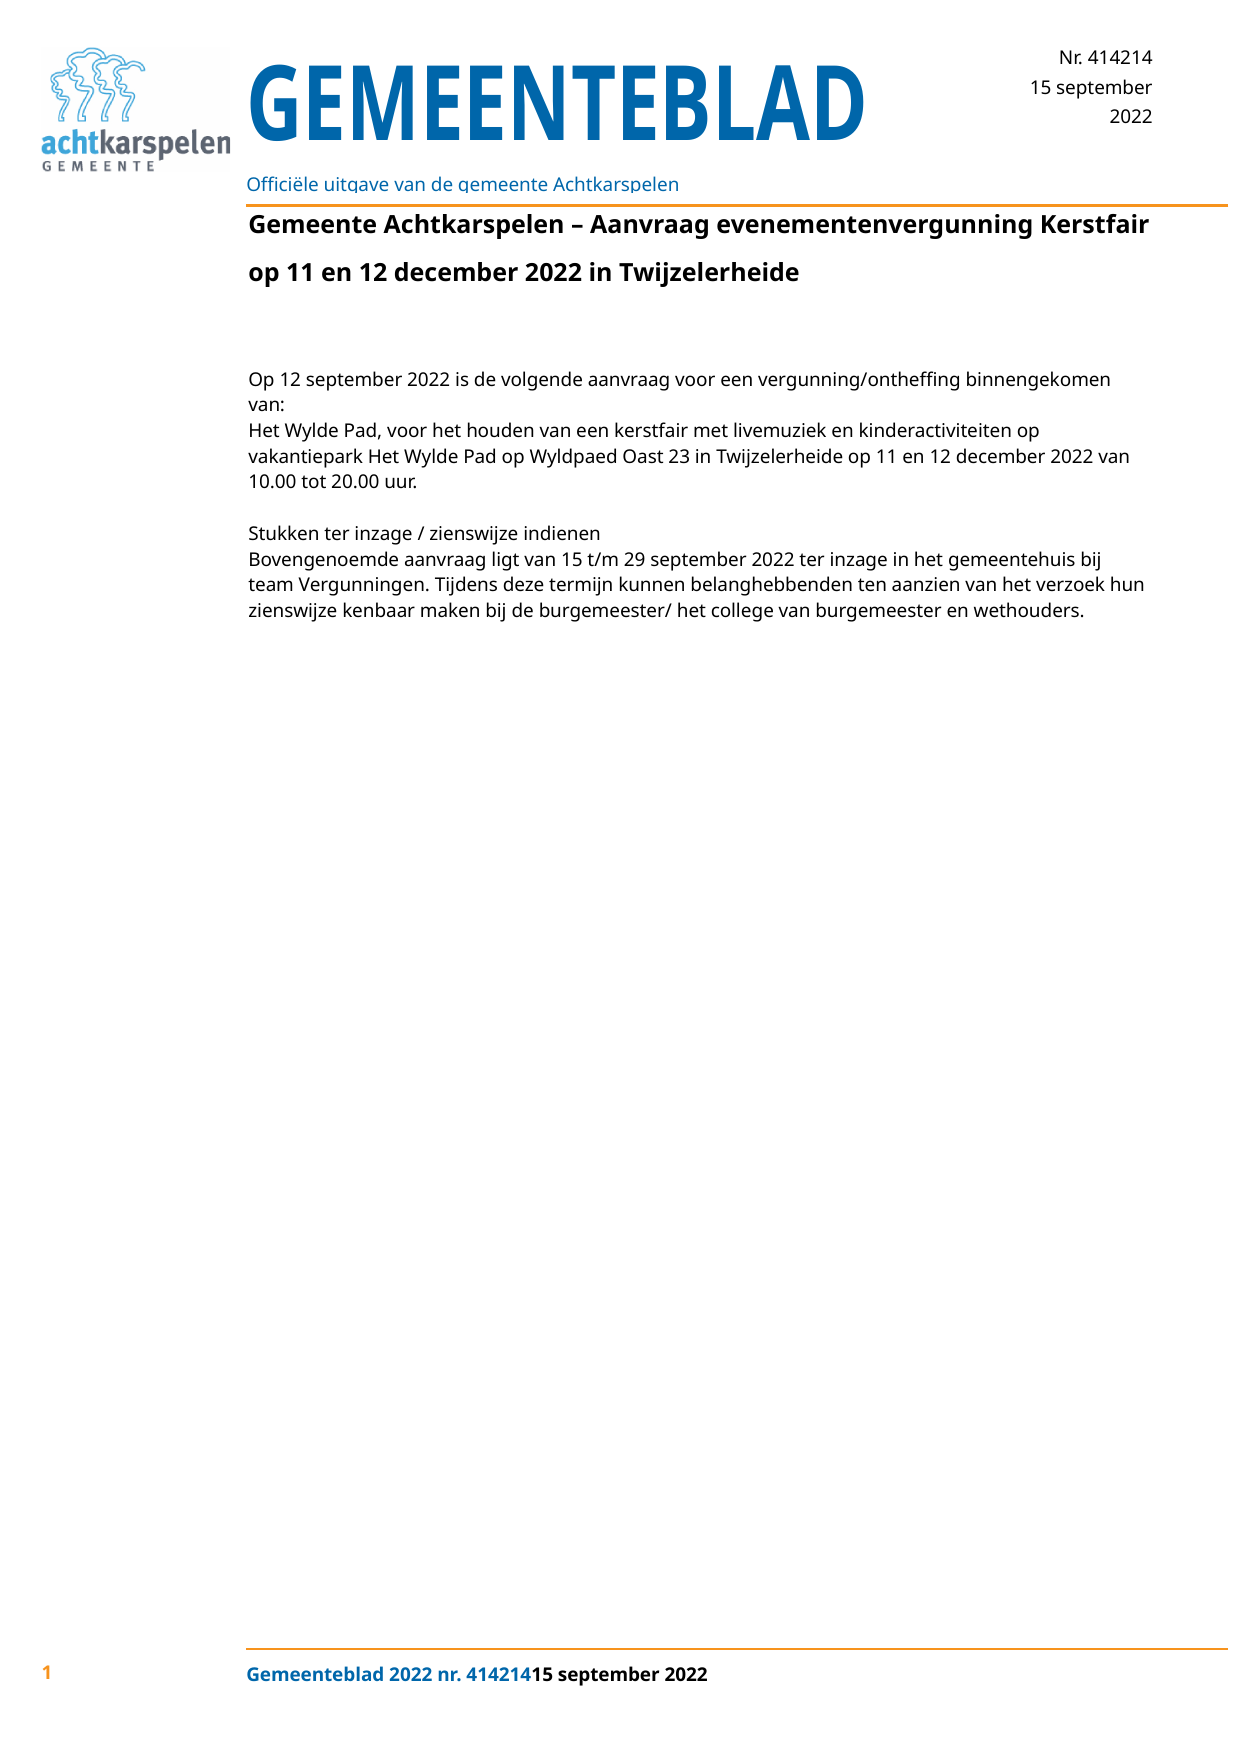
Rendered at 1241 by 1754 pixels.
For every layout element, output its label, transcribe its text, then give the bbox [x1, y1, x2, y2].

text Bovengenoemde aanvraag ligt van 15 t/m 29 september 2022 ter inzage in het gemeentehuis bij team Vergunningen. Tijdens deze termijn kunnen belanghebbenden ten aanzien van het verzoek hun zienswijze kenbaar maken bij de burgemeester/ het college van burgemeester en wethouders. [248, 546, 1152, 623]
text Het Wylde Pad, voor het houden van een kerstfair met livemuziek en kinderactiviteiten op vakantiepark Het Wylde Pad op Wyldpaed Oast 23 in Twijzelerheide op 11 en 12 december 2022 van 10.00 tot 20.00 uur. [248, 417, 1152, 494]
text Gemeente Achtkarspelen – Aanvraag evenementenvergunning Kerstfair op 11 en 12 december 2022 in Twijzelerheide [248, 207, 1152, 288]
text Stukken ter inzage / zienswijze indienen [248, 520, 1152, 546]
text Op 12 september 2022 is de volgende aanvraag voor een vergunning/ontheffing binnengekomen van: [248, 366, 1152, 417]
picture [41, 47, 231, 172]
